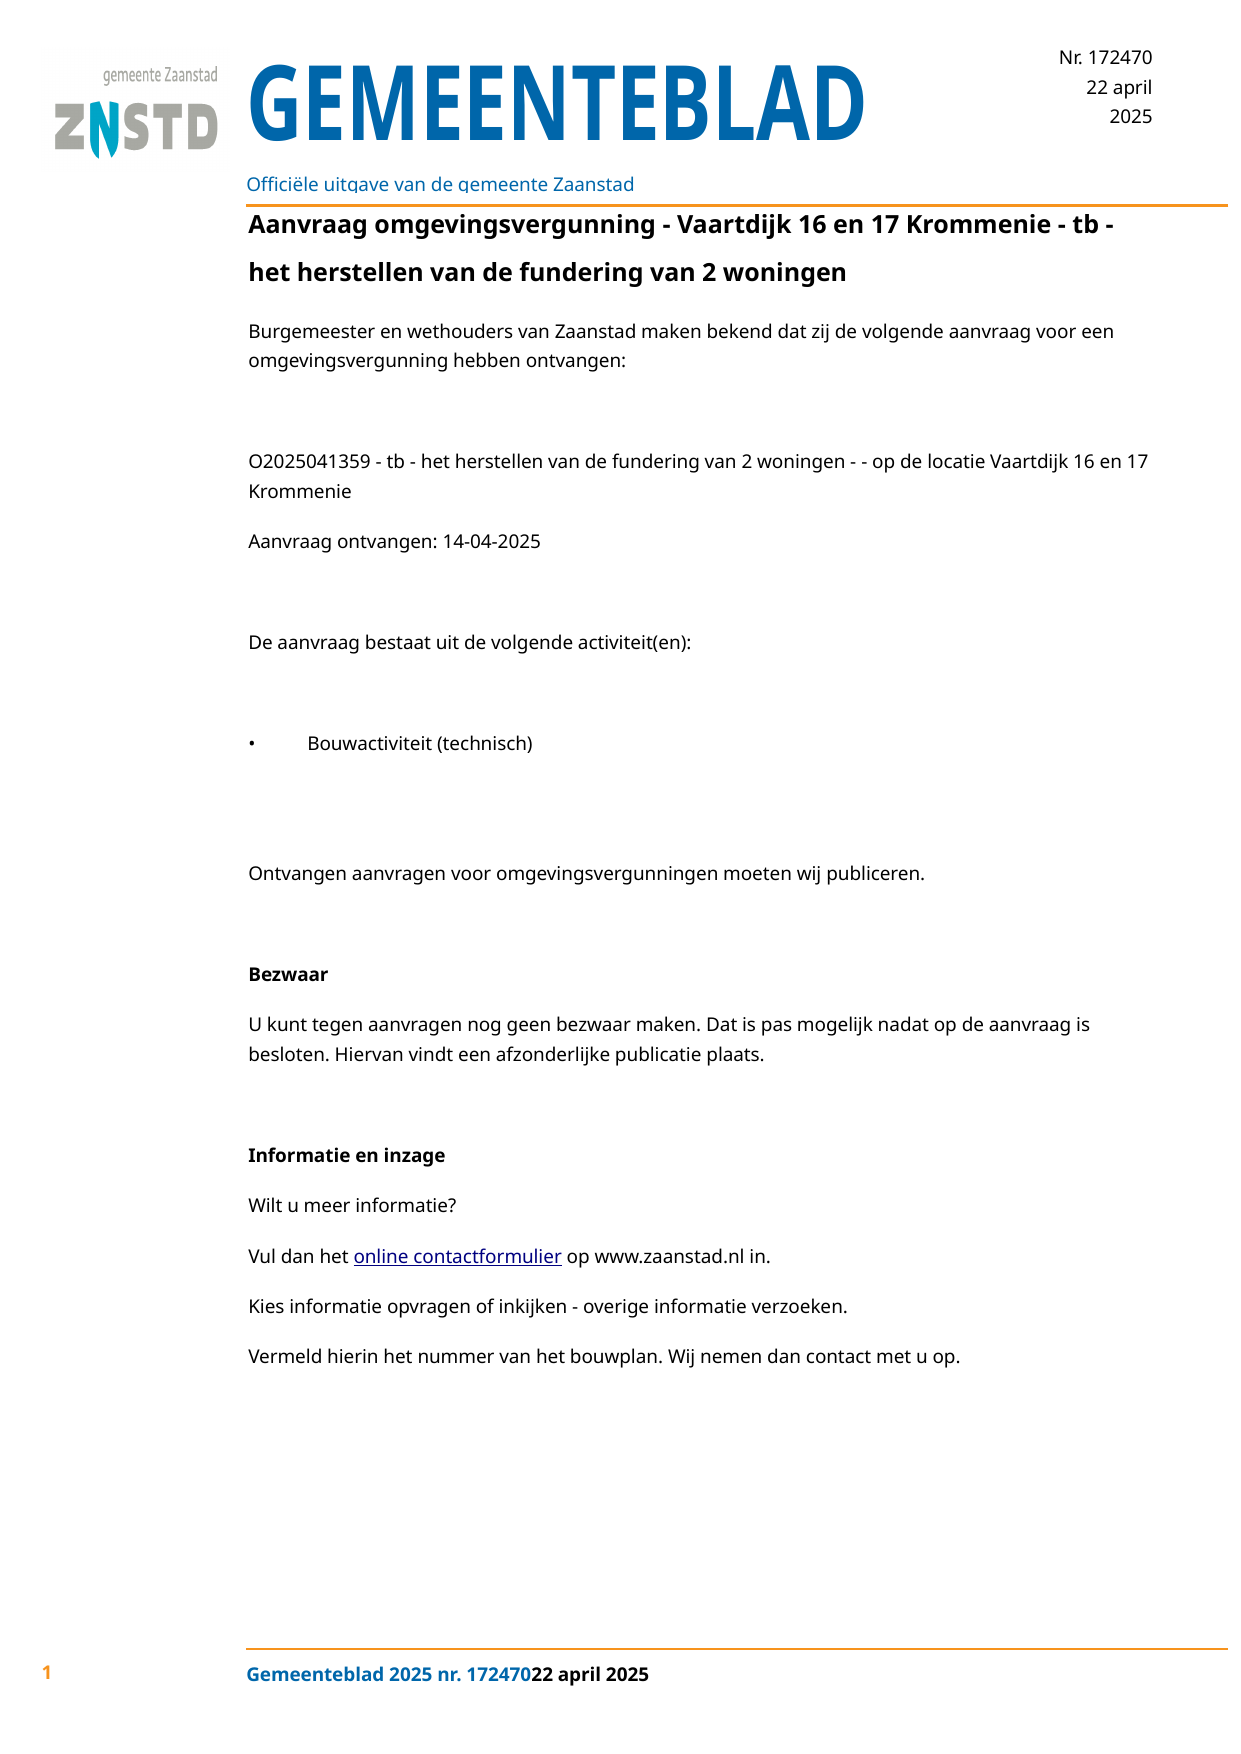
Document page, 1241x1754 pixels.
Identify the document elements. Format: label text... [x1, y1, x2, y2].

text O2025041359 - tb - het herstellen van de fundering van 2 woningen - - op de locatie Vaartdijk 16 en 17 Krommenie [248, 448, 1152, 504]
text Vermeld hierin het nummer van het bouwplan. Wij nemen dan contact met u op. [248, 1344, 1152, 1369]
text Burgemeester en wethouders van Zaanstad maken bekend dat zij de volgende aanvraag voor een omgevingsvergunning hebben ontvangen: [248, 318, 1152, 373]
text Vul dan het online contactformulier op www.zaanstad.nl in. [248, 1243, 1152, 1269]
text U kunt tegen aanvragen nog geen bezwaar maken. Dat is pas mogelijk nadat op de aanvraag is besloten. Hiervan vindt een afzonderlijke publicatie plaats. [248, 1012, 1152, 1067]
list Bouwactiviteit (technisch) [248, 730, 1152, 756]
text Wilt u meer informatie? [248, 1192, 1152, 1218]
text Ontvangen aanvragen voor omgevingsvergunningen moeten wij publiceren. [248, 860, 1152, 886]
picture [41, 47, 231, 172]
text Aanvraag omgevingsvergunning - Vaartdijk 16 en 17 Krommenie - tb - het herstellen van de fundering van 2 woningen [248, 207, 1152, 288]
text Informatie en inzage [248, 1142, 1152, 1168]
text Aanvraag ontvangen: 14-04-2025 [248, 528, 1152, 554]
text Bezwaar [248, 961, 1152, 987]
text De aanvraag bestaat uit de volgende activiteit(en): [248, 629, 1152, 655]
text Kies informatie opvragen of inkijken - overige informatie verzoeken. [248, 1293, 1152, 1319]
